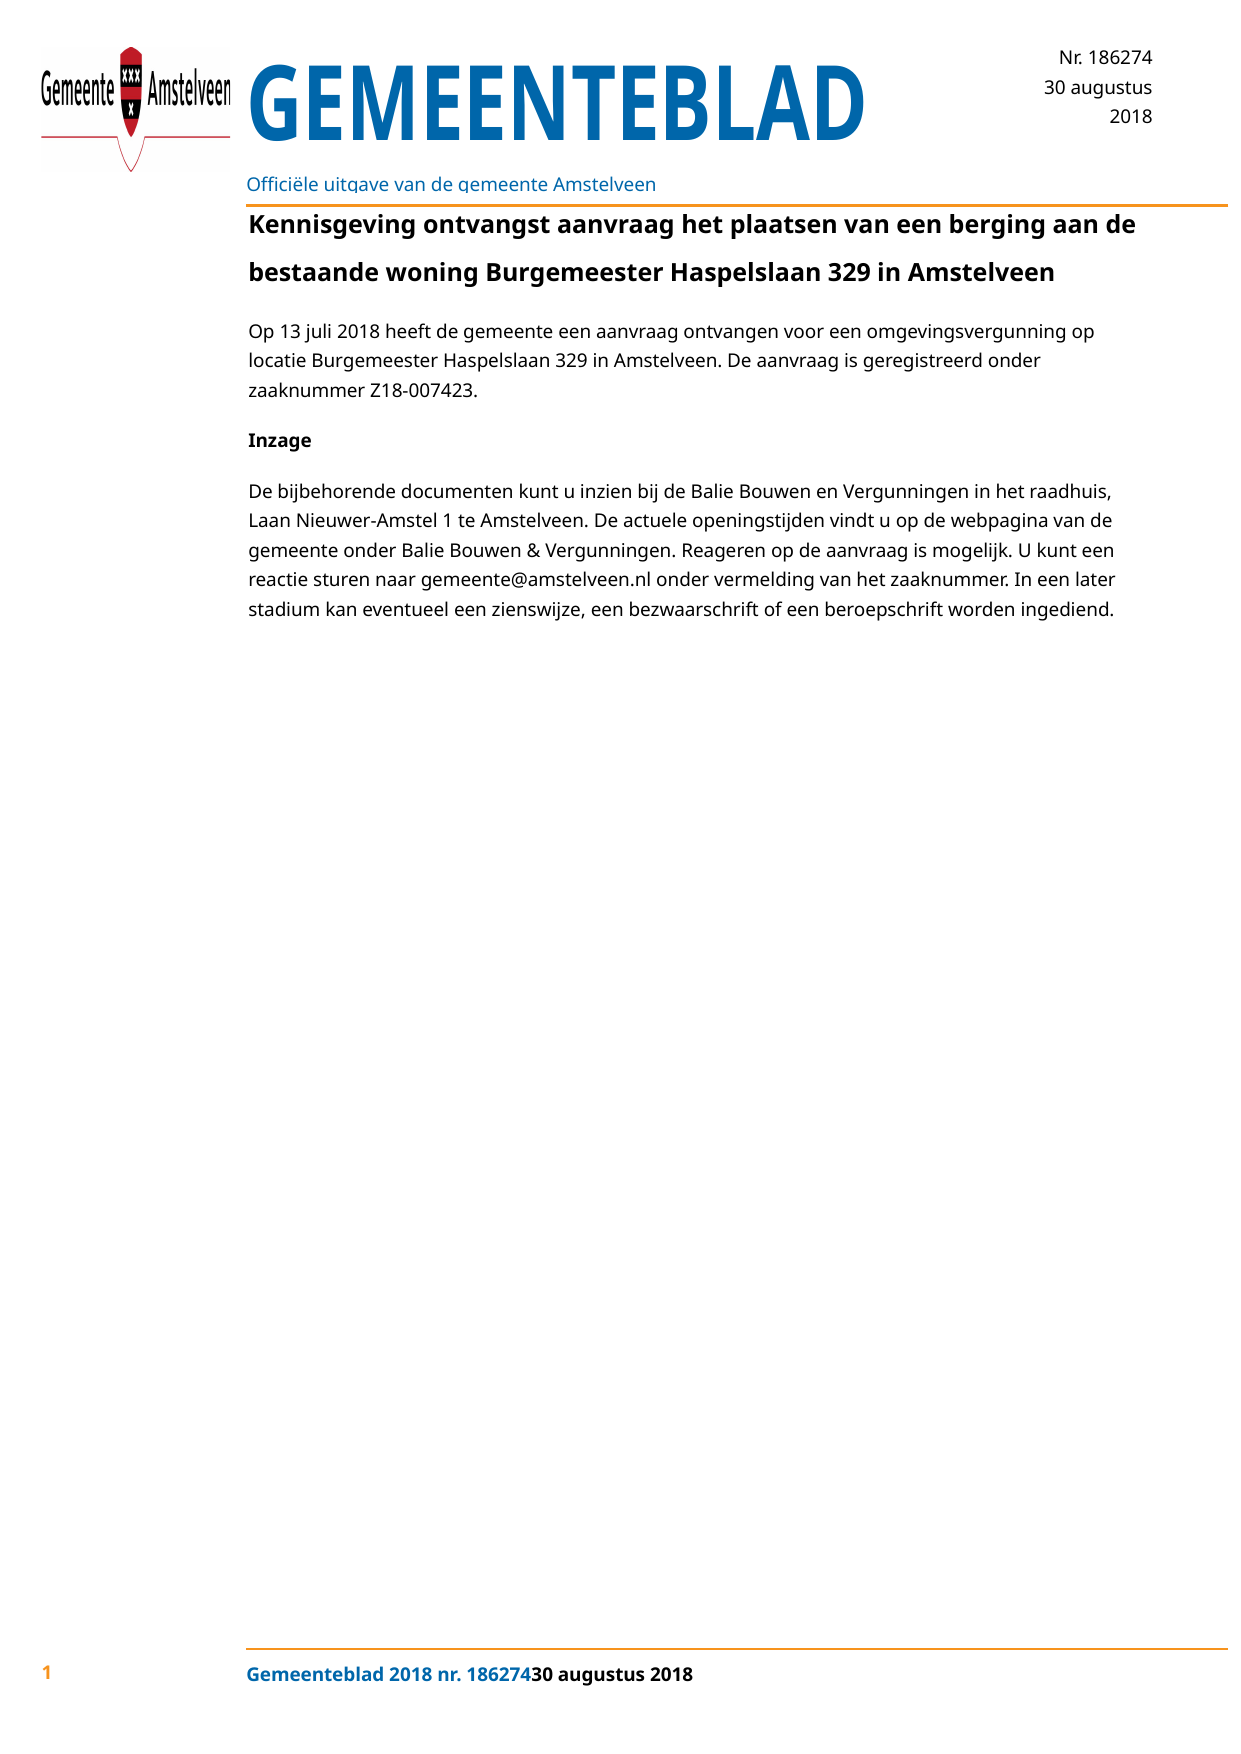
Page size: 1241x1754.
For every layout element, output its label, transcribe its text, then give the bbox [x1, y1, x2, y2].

text De bijbehorende documenten kunt u inzien bij de Balie Bouwen en Vergunningen in het raadhuis, Laan Nieuwer-Amstel 1 te Amstelveen. De actuele openingstijden vindt u op de webpagina van de gemeente onder Balie Bouwen & Vergunningen. Reageren op de aanvraag is mogelijk. U kunt een reactie sturen naar gemeente@amstelveen.nl onder vermelding van het zaaknummer. In een later stadium kan eventueel een zienswijze, een bezwaarschrift of een beroepschrift worden ingediend. [248, 478, 1152, 622]
text Op 13 juli 2018 heeft de gemeente een aanvraag ontvangen voor een omgevingsvergunning op locatie Burgemeester Haspelslaan 329 in Amstelveen. De aanvraag is geregistreerd onder zaaknummer Z18-007423. [248, 318, 1152, 403]
text Kennisgeving ontvangst aanvraag het plaatsen van een berging aan de bestaande woning Burgemeester Haspelslaan 329 in Amstelveen [248, 207, 1152, 288]
text Inzage [248, 427, 1152, 453]
picture [41, 47, 231, 172]
